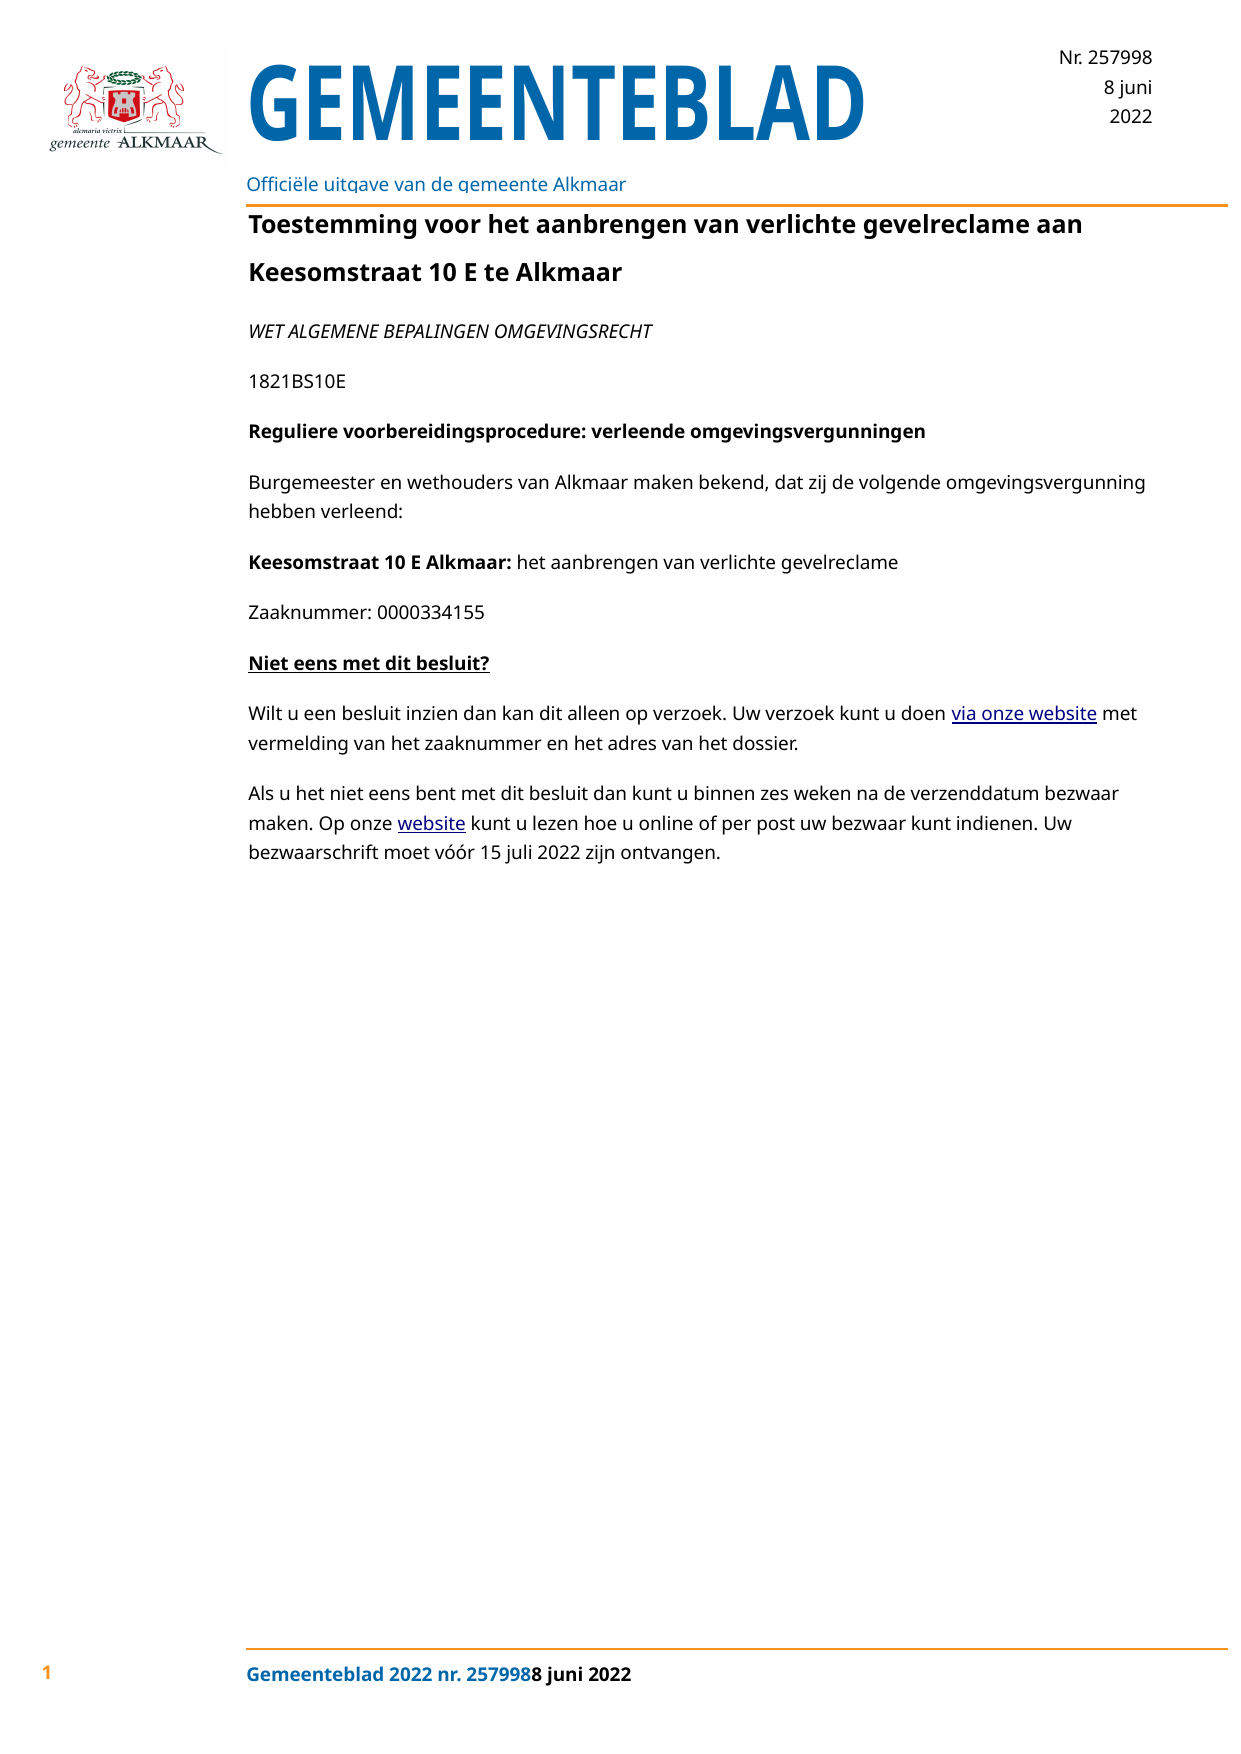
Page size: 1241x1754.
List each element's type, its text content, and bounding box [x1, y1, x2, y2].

text Wilt u een besluit inzien dan kan dit alleen op verzoek. Uw verzoek kunt u doen via onze website met vermelding van het zaaknummer en het adres van het dossier. [248, 700, 1152, 756]
text Als u het niet eens bent met dit besluit dan kunt u binnen zes weken na de verzenddatum bezwaar maken. Op onze website kunt u lezen hoe u online of per post uw bezwaar kunt indienen. Uw bezwaarschrift moet vóór 15 juli 2022 zijn ontvangen. [248, 780, 1152, 865]
text 1821BS10E [248, 368, 1152, 394]
text Burgemeester en wethouders van Alkmaar maken bekend, dat zij de volgende omgevingsvergunning hebben verleend: [248, 469, 1152, 524]
picture [41, 47, 231, 172]
text Keesomstraat 10 E Alkmaar: het aanbrengen van verlichte gevelreclame [248, 549, 1152, 575]
text Toestemming voor het aanbrengen van verlichte gevelreclame aan Keesomstraat 10 E te Alkmaar [248, 207, 1152, 288]
text WET ALGEMENE BEPALINGEN OMGEVINGSRECHT [248, 318, 1152, 344]
text Reguliere voorbereidingsprocedure: verleende omgevingsvergunningen [248, 419, 1152, 444]
text Zaaknummer: 0000334155 [248, 599, 1152, 625]
text Niet eens met dit besluit? [248, 650, 1152, 676]
